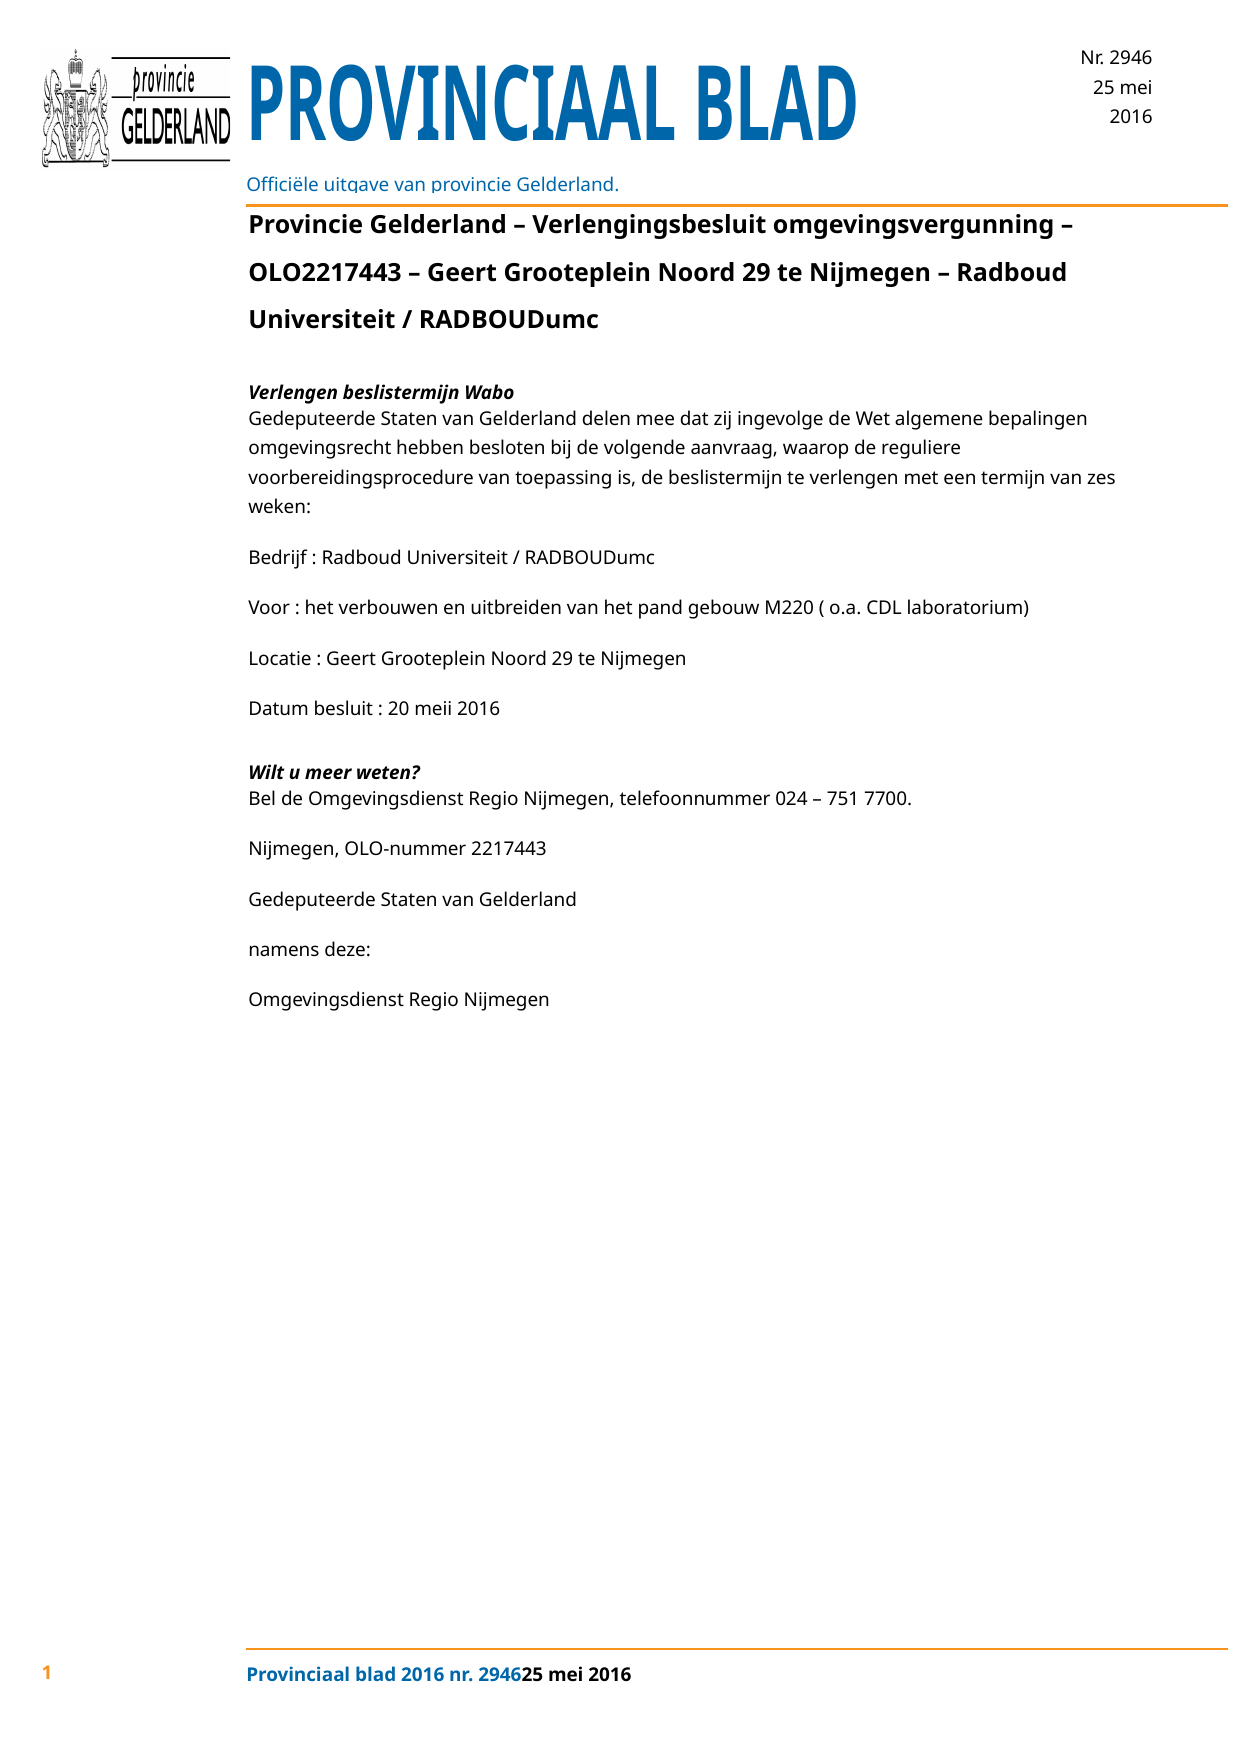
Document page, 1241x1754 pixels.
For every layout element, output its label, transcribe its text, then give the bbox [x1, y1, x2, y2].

text Datum besluit : 20 meii 2016 [248, 695, 1152, 721]
text Bel de Omgevingsdienst Regio Nijmegen, telefoonnummer 024 – 751 7700. [248, 785, 1152, 811]
text Bedrijf : Radboud Universiteit / RADBOUDumc [248, 544, 1152, 570]
text Verlengen beslistermijn Wabo [248, 379, 1152, 405]
text Gedeputeerde Staten van Gelderland delen mee dat zij ingevolge de Wet algemene bepalingen omgevingsrecht hebben besloten bij de volgende aanvraag, waarop de reguliere voorbereidingsprocedure van toepassing is, de beslistermijn te verlengen met een termijn van zes weken: [248, 405, 1152, 519]
text Nijmegen, OLO-nummer 2217443 [248, 835, 1152, 861]
text Provincie Gelderland – Verlengingsbesluit omgevingsvergunning – OLO2217443 – Geert Grooteplein Noord 29 te Nijmegen – Radboud Universiteit / RADBOUDumc [248, 207, 1152, 336]
text namens deze: [248, 936, 1152, 962]
text Locatie : Geert Grooteplein Noord 29 te Nijmegen [248, 645, 1152, 671]
text Wilt u meer weten? [248, 759, 1152, 785]
text Omgevingsdienst Regio Nijmegen [248, 987, 1152, 1012]
text Gedeputeerde Staten van Gelderland [248, 886, 1152, 911]
picture [41, 47, 231, 172]
text Voor : het verbouwen en uitbreiden van het pand gebouw M220 ( o.a. CDL laboratorium) [248, 594, 1152, 620]
